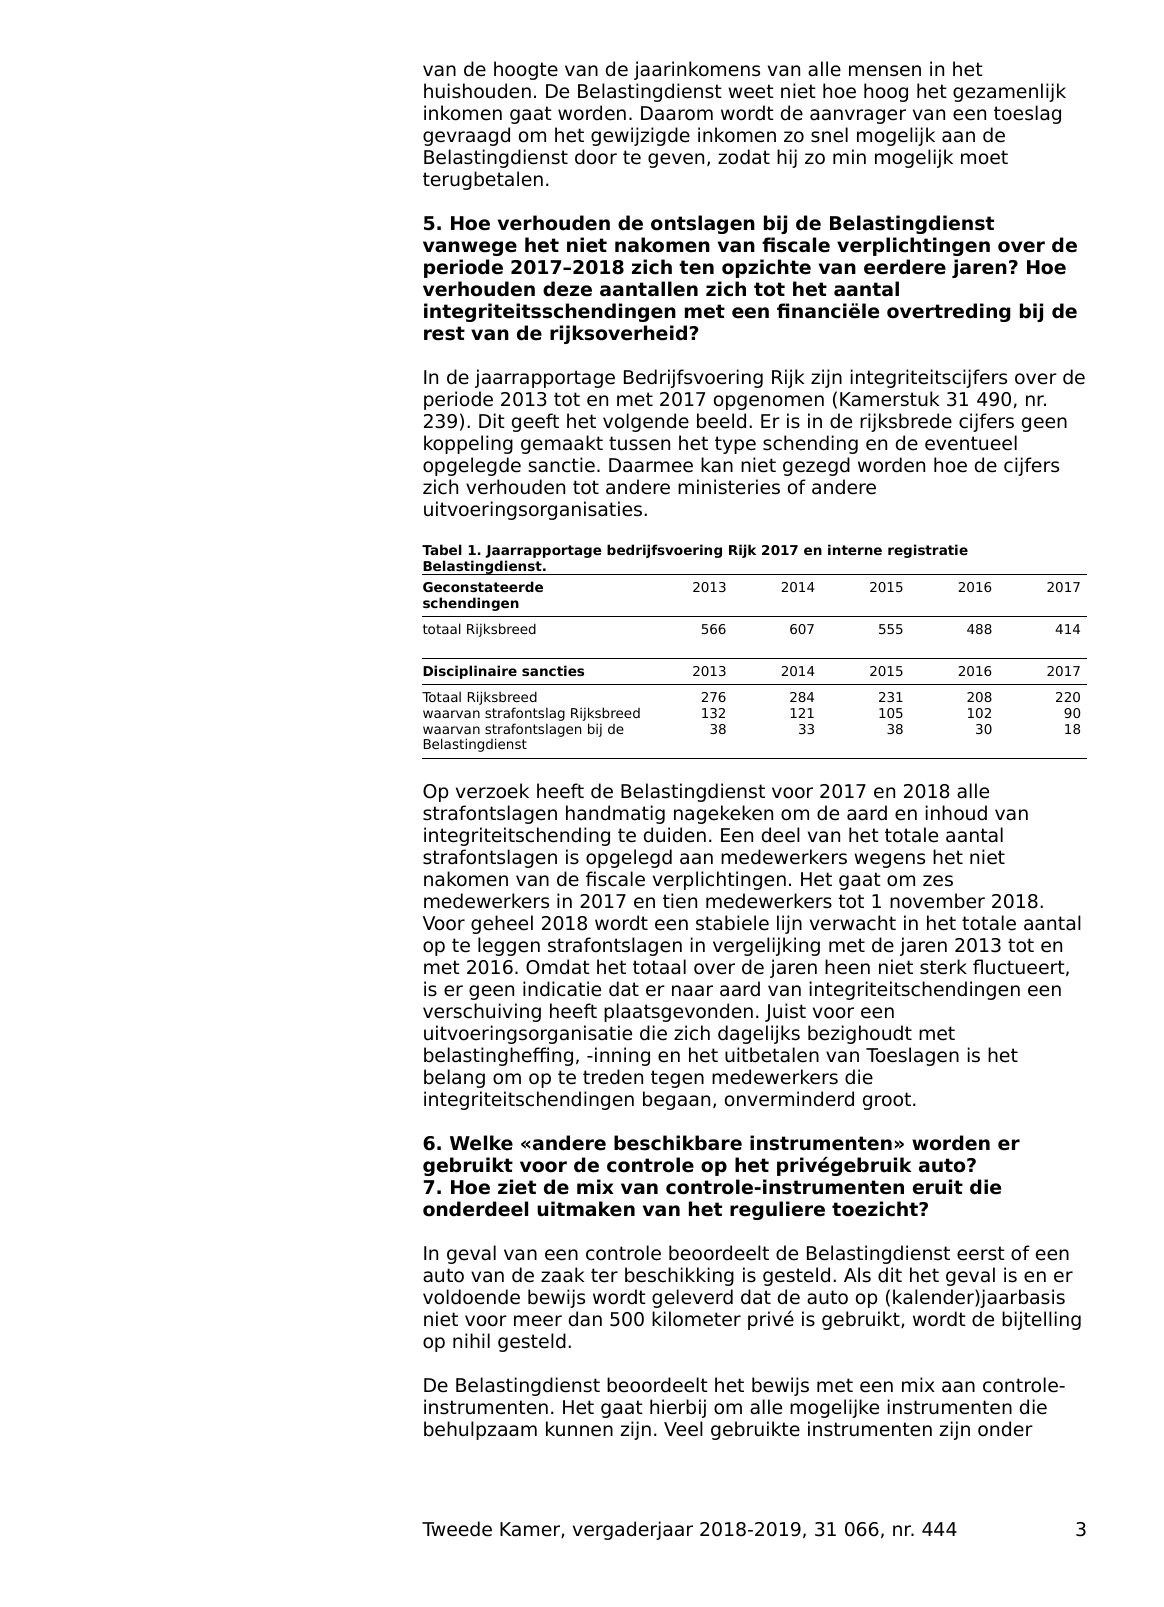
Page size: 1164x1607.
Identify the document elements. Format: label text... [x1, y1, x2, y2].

table_cell 2014 [732, 575, 821, 616]
table_cell 132 [644, 706, 732, 721]
table_cell 284 [732, 685, 821, 706]
table_cell totaal Rijksbreed [422, 617, 644, 638]
table_cell 2017 [998, 659, 1087, 684]
table_cell 30 [910, 721, 998, 758]
table_cell 38 [644, 721, 732, 758]
table_cell 18 [998, 721, 1087, 758]
text In de jaarrapportage Bedrijfsvoering Rijk zijn integriteitscijfers over de periode 2013 tot en met 2017 opgenomen (Kamerstuk 31 490, nr. 239). Dit geeft het volgende beeld. Er is in de rijksbrede cijfers geen koppeling gemaakt tussen het type schending en de eventueel opgelegde sanctie. Daarmee kan niet gezegd worden hoe de cijfers zich verhouden tot andere ministeries of andere uitvoeringsorganisaties. [422, 367, 1087, 521]
table_cell 38 [821, 721, 909, 758]
table_cell 414 [998, 617, 1087, 638]
table_cell 33 [732, 721, 821, 758]
table_cell waarvan strafontslagen bij de Belastingdienst [422, 721, 644, 758]
table_cell 2014 [732, 659, 821, 684]
table_cell [910, 638, 998, 658]
table_cell 231 [821, 685, 909, 706]
table_cell 220 [998, 685, 1087, 706]
table_cell [644, 638, 732, 658]
table_cell [998, 638, 1087, 658]
table_cell Totaal Rijksbreed [422, 685, 644, 706]
text 6. Welke «andere beschikbare instrumenten» worden er gebruikt voor de controle op het privégebruik auto? [422, 1133, 1087, 1177]
table_header Tabel 1. Jaarrapportage bedrijfsvoering Rijk 2017 en interne registratie Belastingdienst. [422, 543, 1087, 574]
table_cell [422, 638, 644, 658]
table_cell 2016 [910, 659, 998, 684]
table_cell 2017 [998, 575, 1087, 616]
text 7. Hoe ziet de mix van controle-instrumenten eruit die onderdeel uitmaken van het reguliere toezicht? [422, 1177, 1087, 1221]
table_cell 102 [910, 706, 998, 721]
table_cell 90 [998, 706, 1087, 721]
table_cell 105 [821, 706, 909, 721]
table_cell [732, 638, 821, 658]
table_cell 607 [732, 617, 821, 638]
table_cell 2015 [821, 659, 909, 684]
table_cell 2016 [910, 575, 998, 616]
table_cell 2013 [644, 659, 732, 684]
text van de hoogte van de jaarinkomens van alle mensen in het huishouden. De Belastingdienst weet niet hoe hoog het gezamenlijk inkomen gaat worden. Daarom wordt de aanvrager van een toeslag gevraagd om het gewijzigde inkomen zo snel mogelijk aan de Belastingdienst door te geven, zodat hij zo min mogelijk moet terugbetalen. [422, 59, 1087, 191]
table_cell Disciplinaire sancties [422, 659, 644, 684]
table_cell 488 [910, 617, 998, 638]
table_cell 566 [644, 617, 732, 638]
table_cell Geconstateerde schendingen [422, 575, 644, 616]
table_cell 555 [821, 617, 909, 638]
table_cell waarvan strafontslag Rijksbreed [422, 706, 644, 721]
table_cell 2013 [644, 575, 732, 616]
table_cell 276 [644, 685, 732, 706]
text 5. Hoe verhouden de ontslagen bij de Belastingdienst vanwege het niet nakomen van fiscale verplichtingen over de periode 2017–2018 zich ten opzichte van eerdere jaren? Hoe verhouden deze aantallen zich tot het aantal integriteitsschendingen met een financiële overtreding bij de rest van de rijksoverheid? [422, 213, 1087, 345]
text De Belastingdienst beoordeelt het bewijs met een mix aan controle-instrumenten. Het gaat hierbij om alle mogelijke instrumenten die behulpzaam kunnen zijn. Veel gebruikte instrumenten zijn onder [422, 1375, 1087, 1441]
table_cell 121 [732, 706, 821, 721]
text Op verzoek heeft de Belastingdienst voor 2017 en 2018 alle strafontslagen handmatig nagekeken om de aard en inhoud van integriteitschending te duiden. Een deel van het totale aantal strafontslagen is opgelegd aan medewerkers wegens het niet nakomen van de fiscale verplichtingen. Het gaat om zes medewerkers in 2017 en tien medewerkers tot 1 november 2018. Voor geheel 2018 wordt een stabiele lijn verwacht in het totale aantal op te leggen strafontslagen in vergelijking met de jaren 2013 tot en met 2016. Omdat het totaal over de jaren heen niet sterk fluctueert, is er geen indicatie dat er naar aard van integriteitschendingen een verschuiving heeft plaatsgevonden. Juist voor een uitvoeringsorganisatie die zich dagelijks bezighoudt met belastingheffing, -inning en het uitbetalen van Toeslagen is het belang om op te treden tegen medewerkers die integriteitschendingen begaan, onverminderd groot. [422, 781, 1087, 1111]
table_cell 208 [910, 685, 998, 706]
text In geval van een controle beoordeelt de Belastingdienst eerst of een auto van de zaak ter beschikking is gesteld. Als dit het geval is en er voldoende bewijs wordt geleverd dat de auto op (kalender)jaarbasis niet voor meer dan 500 kilometer privé is gebruikt, wordt de bijtelling op nihil gesteld. [422, 1243, 1087, 1353]
table_cell [821, 638, 909, 658]
table_cell 2015 [821, 575, 909, 616]
